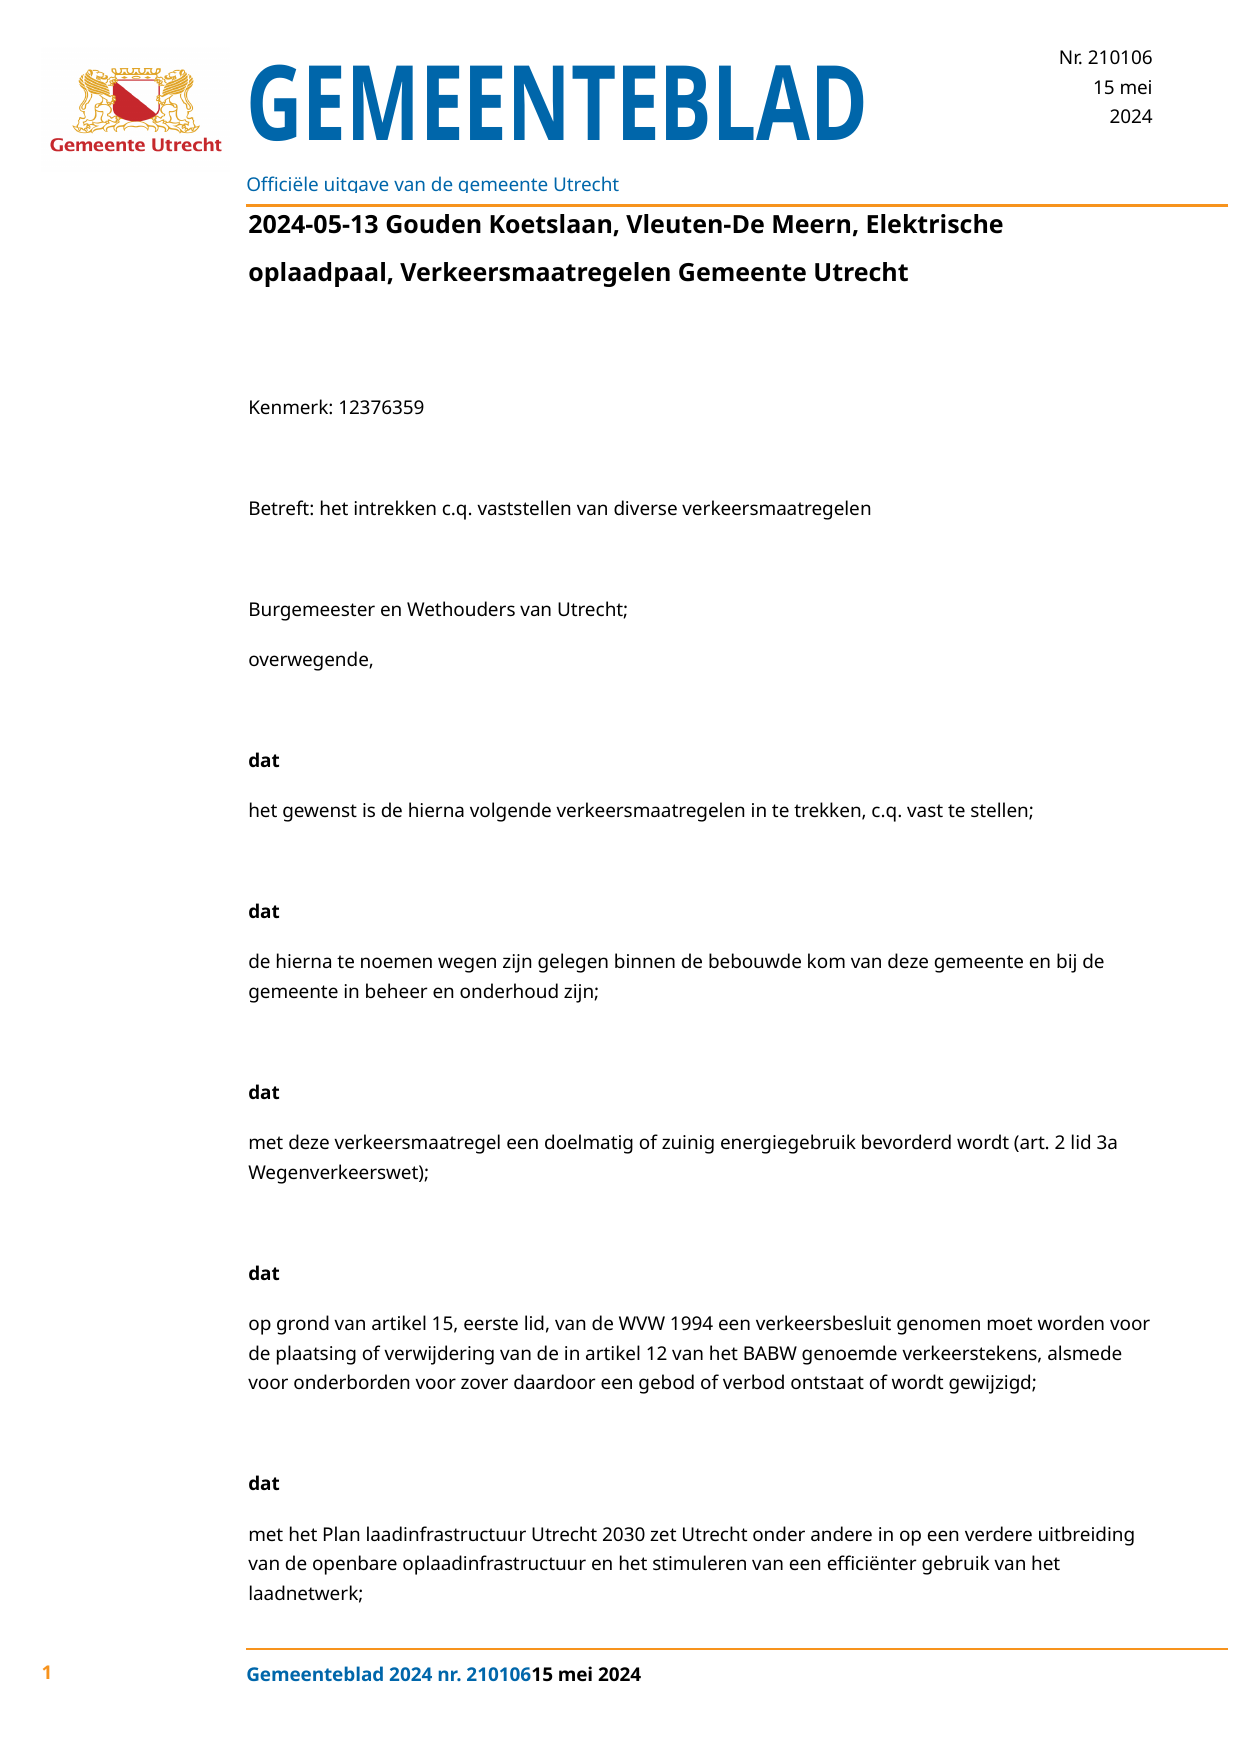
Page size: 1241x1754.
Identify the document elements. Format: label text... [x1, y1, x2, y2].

text de hierna te noemen wegen zijn gelegen binnen de bebouwde kom van deze gemeente en bij de gemeente in beheer en onderhoud zijn; [248, 949, 1152, 1004]
text overwegende, [248, 646, 1152, 672]
text 2024-05-13 Gouden Koetslaan, Vleuten-De Meern, Elektrische oplaadpaal, Verkeersmaatregelen Gemeente Utrecht [248, 207, 1152, 288]
text Betreft: het intrekken c.q. vaststellen van diverse verkeersmaatregelen [248, 495, 1152, 521]
text dat [248, 747, 1152, 773]
text Kenmerk: 12376359 [248, 394, 1152, 420]
text op grond van artikel 15, eerste lid, van de WVW 1994 een verkeersbesluit genomen moet worden voor de plaatsing of verwijdering van de in artikel 12 van het BABW genoemde verkeerstekens, alsmede voor onderborden voor zover daardoor een gebod of verbod ontstaat of wordt gewijzigd; [248, 1310, 1152, 1395]
text met deze verkeersmaatregel een doelmatig of zuinig energiegebruik bevorderd wordt (art. 2 lid 3a Wegenverkeerswet); [248, 1129, 1152, 1185]
text met het Plan laadinfrastructuur Utrecht 2030 zet Utrecht onder andere in op een verdere uitbreiding van de openbare oplaadinfrastructuur en het stimuleren van een efficiënter gebruik van het laadnetwerk; [248, 1521, 1152, 1606]
picture [41, 47, 231, 172]
text dat [248, 1260, 1152, 1286]
text het gewenst is de hierna volgende verkeersmaatregelen in te trekken, c.q. vast te stellen; [248, 797, 1152, 823]
text dat [248, 1470, 1152, 1496]
text Burgemeester en Wethouders van Utrecht; [248, 596, 1152, 621]
text dat [248, 898, 1152, 924]
text dat [248, 1079, 1152, 1105]
